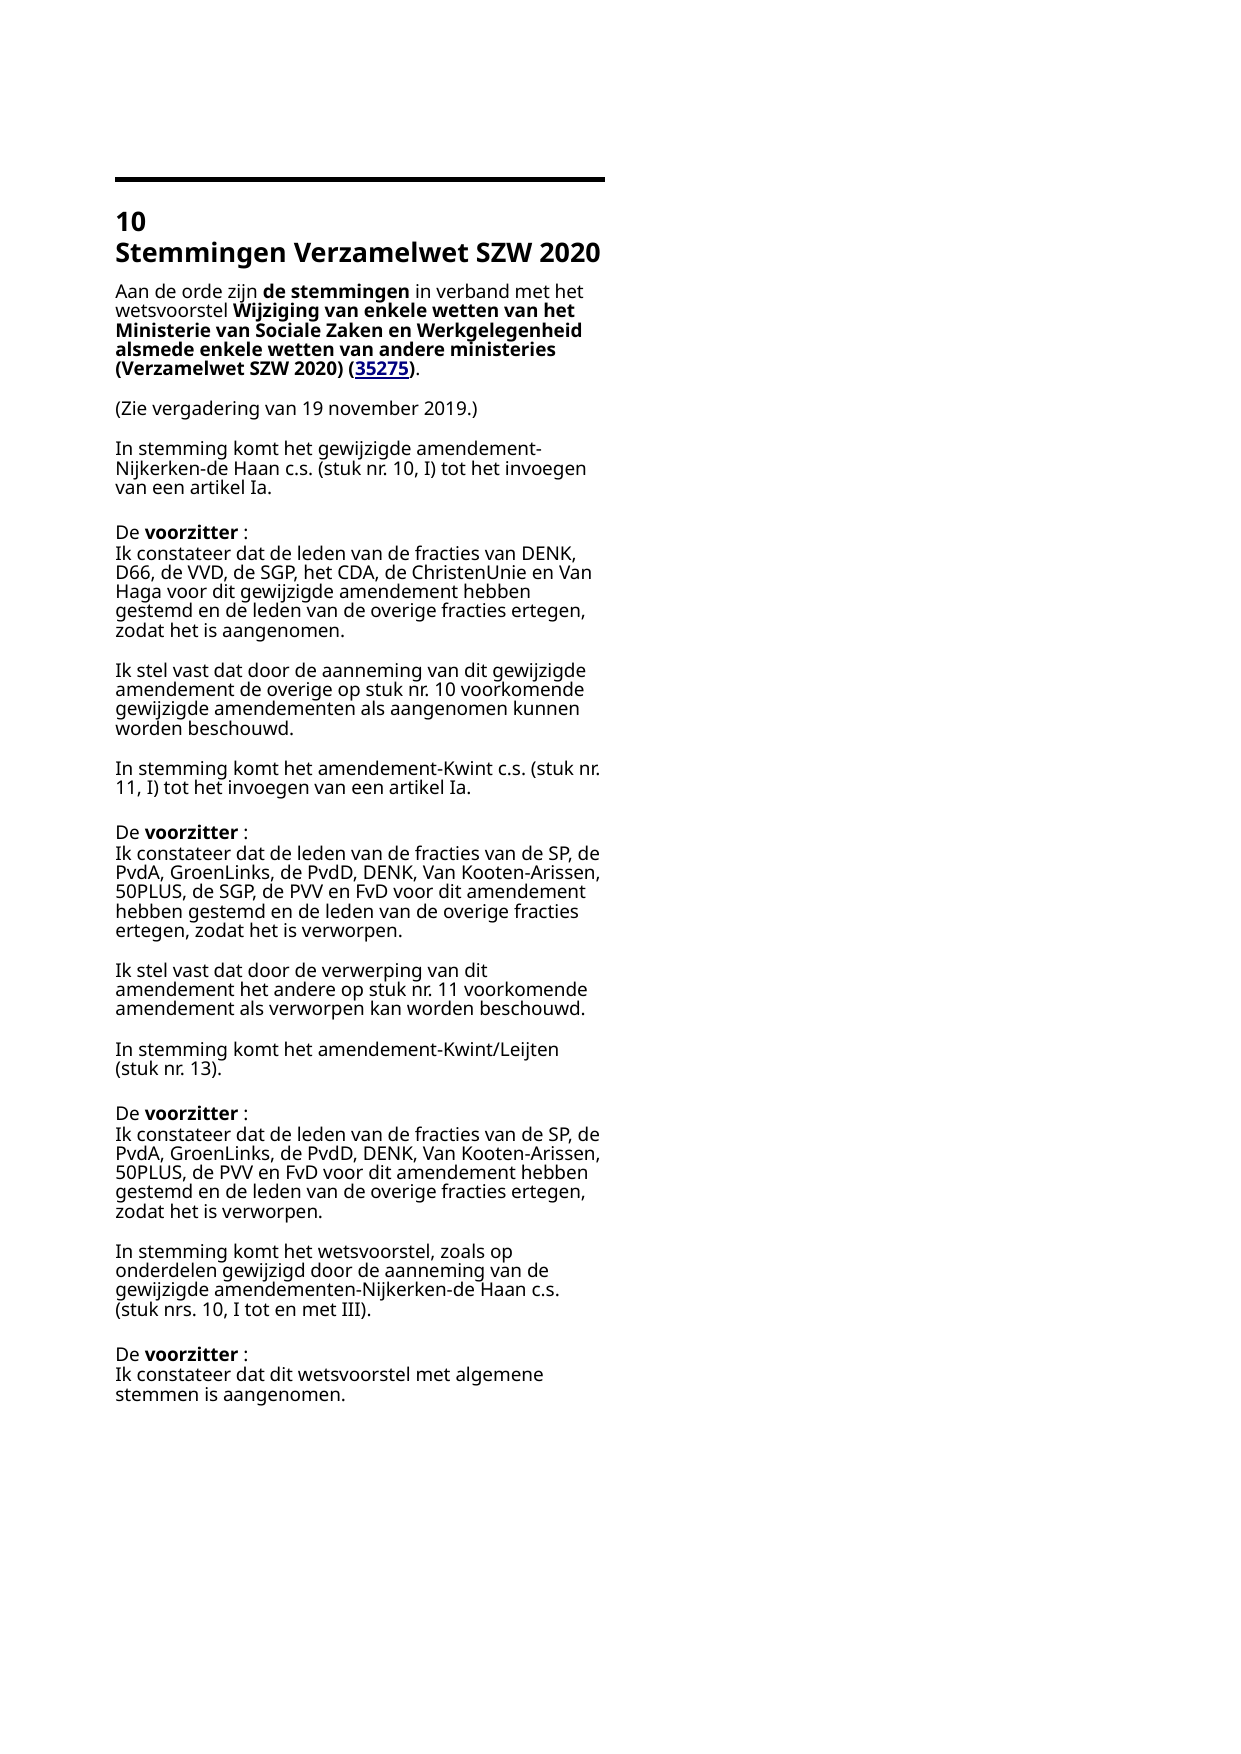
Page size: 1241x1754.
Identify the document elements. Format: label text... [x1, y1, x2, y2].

text In stemming komt het wetsvoorstel, zoals op onderdelen gewijzigd door de aanneming van de gewijzigde amendementen-Nijkerken-de Haan c.s. (stuk nrs. 10, I tot en met III). [115, 1243, 605, 1320]
text Aan de orde zijn de stemmingen in verband met het wetsvoorstel Wijziging van enkele wetten van het Ministerie van Sociale Zaken en Werkgelegenheid alsmede enkele wetten van andere ministeries (Verzamelwet SZW 2020) (35275). [115, 283, 605, 379]
text In stemming komt het amendement-Kwint/Leijten (stuk nr. 13). [115, 1041, 605, 1079]
text In stemming komt het gewijzigde amendement-Nijkerken-de Haan c.s. (stuk nr. 10, I) tot het invoegen van een artikel Ia. [115, 440, 605, 498]
text Ik constateer dat de leden van de fracties van de SP, de PvdA, GroenLinks, de PvdD, DENK, Van Kooten-Arissen, 50PLUS, de SGP, de PVV en FvD voor dit amendement hebben gestemd en de leden van de overige fracties ertegen, zodat het is verworpen. [115, 845, 605, 941]
text De voorzitter : [115, 819, 605, 845]
text De voorzitter : [115, 1341, 605, 1366]
text Stemmingen Verzamelwet SZW 2020 [115, 239, 605, 283]
text Ik constateer dat dit wetsvoorstel met algemene stemmen is aangenomen. [115, 1366, 605, 1405]
text Ik stel vast dat door de verwerping van dit amendement het andere op stuk nr. 11 voorkomende amendement als verworpen kan worden beschouwd. [115, 962, 605, 1020]
text In stemming komt het amendement-Kwint c.s. (stuk nr. 11, I) tot het invoegen van een artikel Ia. [115, 760, 605, 798]
text (Zie vergadering van 19 november 2019.) [115, 400, 605, 419]
text De voorzitter : [115, 1100, 605, 1126]
text Ik constateer dat de leden van de fracties van DENK, D66, de VVD, de SGP, het CDA, de ChristenUnie en Van Haga voor dit gewijzigde amendement hebben gestemd en de leden van de overige fracties ertegen, zodat het is aangenomen. [115, 545, 605, 641]
text 10 [115, 203, 605, 239]
text Ik constateer dat de leden van de fracties van de SP, de PvdA, GroenLinks, de PvdD, DENK, Van Kooten-Arissen, 50PLUS, de PVV en FvD voor dit amendement hebben gestemd en de leden van de overige fracties ertegen, zodat het is verworpen. [115, 1126, 605, 1222]
text De voorzitter : [115, 519, 605, 545]
text Ik stel vast dat door de aanneming van dit gewijzigde amendement de overige op stuk nr. 10 voorkomende gewijzigde amendementen als aangenomen kunnen worden beschouwd. [115, 662, 605, 739]
